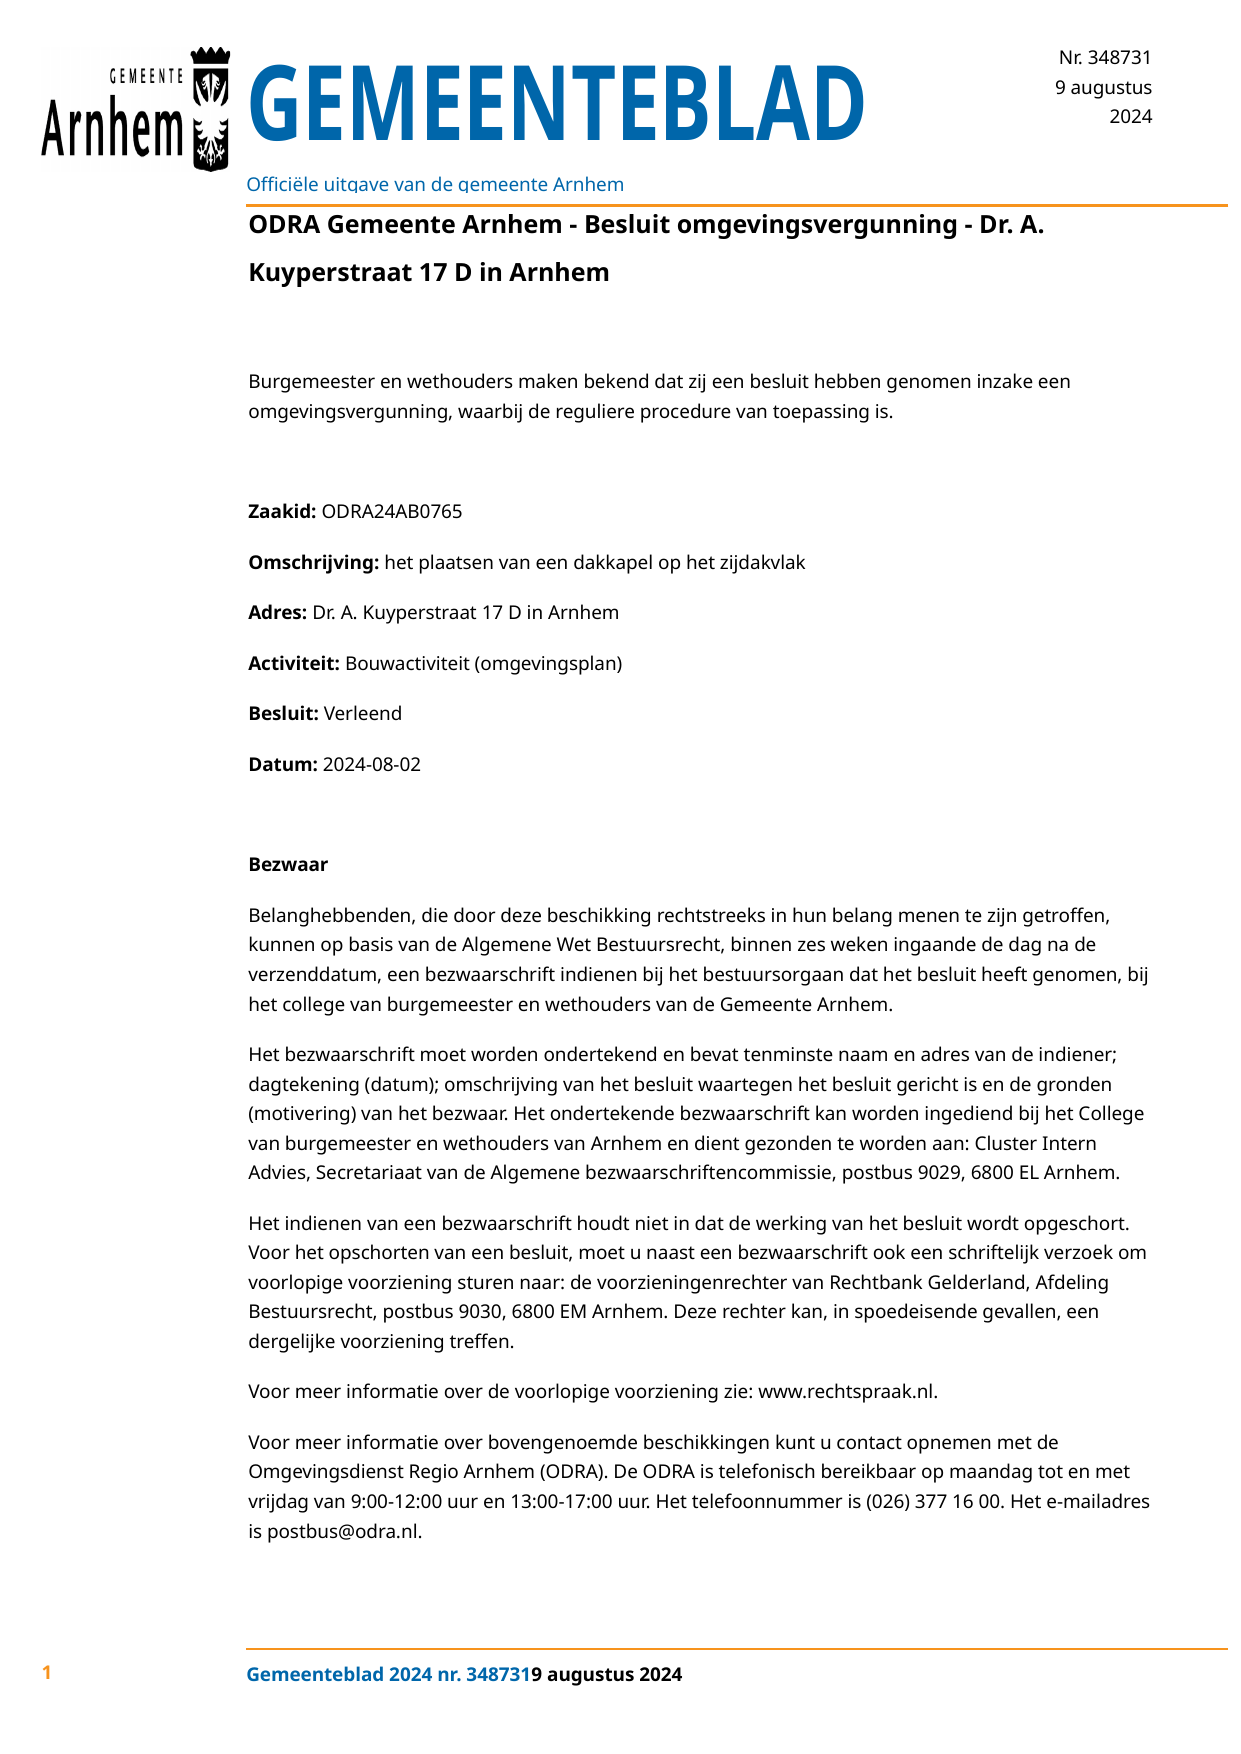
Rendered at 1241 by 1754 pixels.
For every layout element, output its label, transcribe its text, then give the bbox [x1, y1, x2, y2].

text Omschrijving: het plaatsen van een dakkapel op het zijdakvlak [248, 549, 1152, 575]
text Besluit: Verleend [248, 700, 1152, 726]
picture [41, 47, 231, 172]
text Datum: 2024-08-02 [248, 751, 1152, 777]
text ODRA Gemeente Arnhem - Besluit omgevingsvergunning - Dr. A. Kuyperstraat 17 D in Arnhem [248, 207, 1152, 288]
text Burgemeester en wethouders maken bekend dat zij een besluit hebben genomen inzake een omgevingsvergunning, waarbij de reguliere procedure van toepassing is. [248, 368, 1152, 424]
text Het indienen van een bezwaarschrift houdt niet in dat de werking van het besluit wordt opgeschort. Voor het opschorten van een besluit, moet u naast een bezwaarschrift ook een schriftelijk verzoek om voorlopige voorziening sturen naar: de voorzieningenrechter van Rechtbank Gelderland, Afdeling Bestuursrecht, postbus 9030, 6800 EM Arnhem. Deze rechter kan, in spoedeisende gevallen, een dergelijke voorziening treffen. [248, 1210, 1152, 1354]
text Zaakid: ODRA24AB0765 [248, 499, 1152, 524]
text Adres: Dr. A. Kuyperstraat 17 D in Arnhem [248, 599, 1152, 625]
text Bezwaar [248, 852, 1152, 877]
text Voor meer informatie over bovengenoemde beschikkingen kunt u contact opnemen met de Omgevingsdienst Regio Arnhem (ODRA). De ODRA is telefonisch bereikbaar op maandag tot en met vrijdag van 9:00-12:00 uur en 13:00-17:00 uur. Het telefoonnummer is (026) 377 16 00. Het e-mailadres is postbus@odra.nl. [248, 1429, 1152, 1544]
text Activiteit: Bouwactiviteit (omgevingsplan) [248, 650, 1152, 676]
text Voor meer informatie over de voorlopige voorziening zie: www.rechtspraak.nl. [248, 1379, 1152, 1404]
text Het bezwaarschrift moet worden ondertekend en bevat tenminste naam en adres van de indiener; dagtekening (datum); omschrijving van het besluit waartegen het besluit gericht is en de gronden (motivering) van het bezwaar. Het ondertekende bezwaarschrift kan worden ingediend bij het College van burgemeester en wethouders van Arnhem en dient gezonden te worden aan: Cluster Intern Advies, Secretariaat van de Algemene bezwaarschriftencommissie, postbus 9029, 6800 EL Arnhem. [248, 1041, 1152, 1185]
text Belanghebbenden, die door deze beschikking rechtstreeks in hun belang menen te zijn getroffen, kunnen op basis van de Algemene Wet Bestuursrecht, binnen zes weken ingaande de dag na de verzenddatum, een bezwaarschrift indienen bij het bestuursorgaan dat het besluit heeft genomen, bij het college van burgemeester en wethouders van de Gemeente Arnhem. [248, 902, 1152, 1017]
